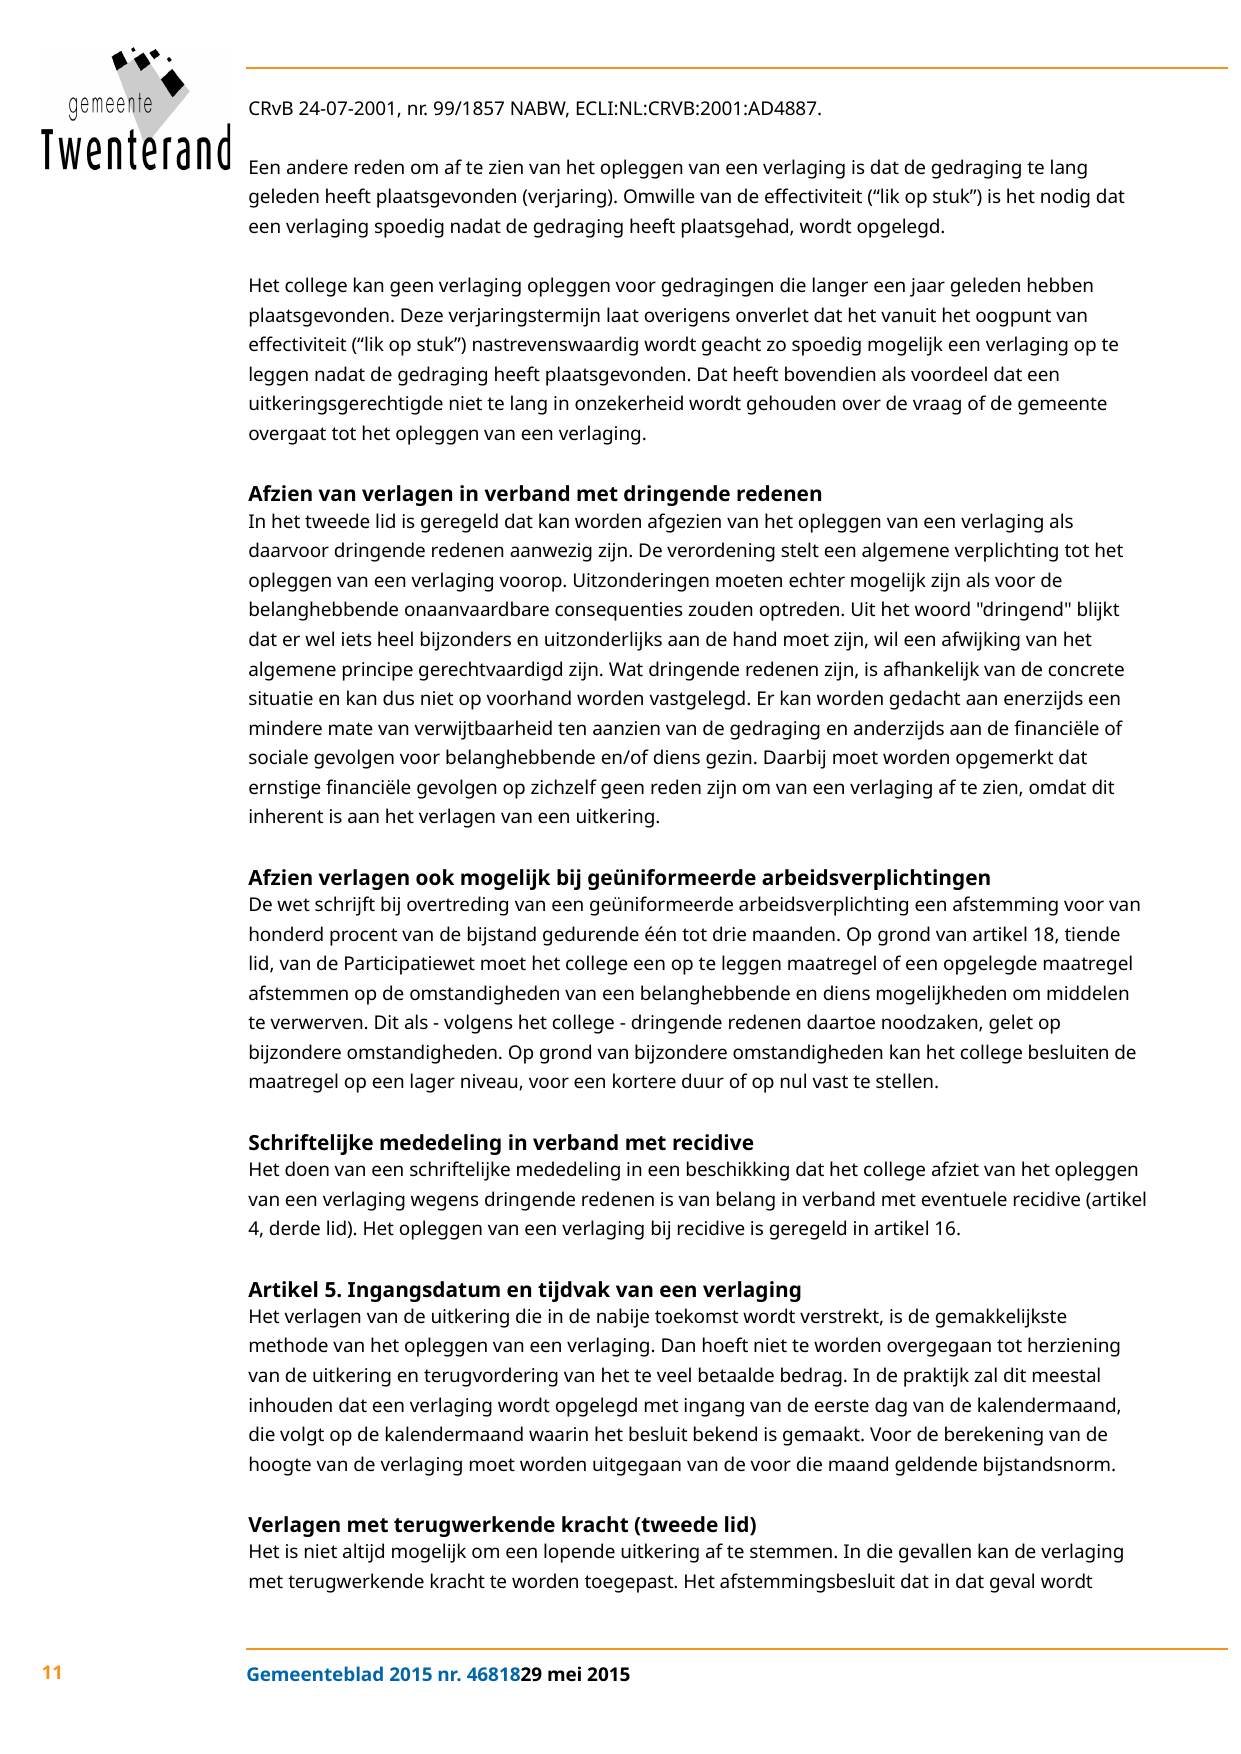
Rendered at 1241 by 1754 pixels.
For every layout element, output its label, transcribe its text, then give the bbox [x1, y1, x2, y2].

text Verlagen met terugwerkende kracht (tweede lid) [248, 1510, 1152, 1539]
text De wet schrijft bij overtreding van een geüniformeerde arbeidsverplichting een afstemming voor van honderd procent van de bijstand gedurende één tot drie maanden. Op grond van artikel 18, tiende lid, van de Participatiewet moet het college een op te leggen maatregel of een opgelegde maatregel afstemmen op de omstandigheden van een belanghebbende en diens mogelijkheden om middelen te verwerven. Dit als - volgens het college - dringende redenen daartoe noodzaken, gelet op bijzondere omstandigheden. Op grond van bijzondere omstandigheden kan het college besluiten de maatregel op een lager niveau, voor een kortere duur of op nul vast te stellen. [248, 891, 1152, 1094]
text Artikel 5. Ingangsdatum en tijdvak van een verlaging [248, 1275, 1152, 1303]
text Afzien verlagen ook mogelijk bij geüniformeerde arbeidsverplichtingen [248, 863, 1152, 891]
text CRvB 24-07-2001, nr. 99/1857 NABW, ECLI:NL:CRVB:2001:AD4887. [248, 95, 1152, 121]
text Het is niet altijd mogelijk om een lopende uitkering af te stemmen. In die gevallen kan de verlaging met terugwerkende kracht te worden toegepast. Het afstemmingsbesluit dat in dat geval wordt [248, 1539, 1152, 1594]
picture [41, 47, 231, 172]
text Het college kan geen verlaging opleggen voor gedragingen die langer een jaar geleden hebben plaatsgevonden. Deze verjaringstermijn laat overigens onverlet dat het vanuit het oogpunt van effectiviteit (“lik op stuk”) nastrevenswaardig wordt geacht zo spoedig mogelijk een verlaging op te leggen nadat de gedraging heeft plaatsgevonden. Dat heeft bovendien als voordeel dat een uitkeringsgerechtigde niet te lang in onzekerheid wordt gehouden over de vraag of de gemeente overgaat tot het opleggen van een verlaging. [248, 272, 1152, 446]
text Een andere reden om af te zien van het opleggen van een verlaging is dat de gedraging te lang geleden heeft plaatsgevonden (verjaring). Omwille van de effectiviteit (“lik op stuk”) is het nodig dat een verlaging spoedig nadat de gedraging heeft plaatsgehad, wordt opgelegd. [248, 154, 1152, 239]
text Het doen van een schriftelijke mededeling in een beschikking dat het college afziet van het opleggen van een verlaging wegens dringende redenen is van belang in verband met eventuele recidive (artikel 4, derde lid). Het opleggen van een verlaging bij recidive is geregeld in artikel 16. [248, 1156, 1152, 1241]
text Het verlagen van de uitkering die in de nabije toekomst wordt verstrekt, is de gemakkelijkste methode van het opleggen van een verlaging. Dan hoeft niet te worden overgegaan tot herziening van de uitkering en terugvordering van het te veel betaalde bedrag. In de praktijk zal dit meestal inhouden dat een verlaging wordt opgelegd met ingang van de eerste dag van de kalendermaand, die volgt op de kalendermaand waarin het besluit bekend is gemaakt. Voor de berekening van de hoogte van de verlaging moet worden uitgegaan van de voor die maand geldende bijstandsnorm. [248, 1303, 1152, 1477]
text In het tweede lid is geregeld dat kan worden afgezien van het opleggen van een verlaging als daarvoor dringende redenen aanwezig zijn. De verordening stelt een algemene verplichting tot het opleggen van een verlaging voorop. Uitzonderingen moeten echter mogelijk zijn als voor de belanghebbende onaanvaardbare consequenties zouden optreden. Uit het woord "dringend" blijkt dat er wel iets heel bijzonders en uitzonderlijks aan de hand moet zijn, wil een afwijking van het algemene principe gerechtvaardigd zijn. Wat dringende redenen zijn, is afhankelijk van de concrete situatie en kan dus niet op voorhand worden vastgelegd. Er kan worden gedacht aan enerzijds een mindere mate van verwijtbaarheid ten aanzien van de gedraging en anderzijds aan de financiële of sociale gevolgen voor belanghebbende en/of diens gezin. Daarbij moet worden opgemerkt dat ernstige financiële gevolgen op zichzelf geen reden zijn om van een verlaging af te zien, omdat dit inherent is aan het verlagen van een uitkering. [248, 508, 1152, 829]
text Schriftelijke mededeling in verband met recidive [248, 1128, 1152, 1156]
text Afzien van verlagen in verband met dringende redenen [248, 479, 1152, 508]
